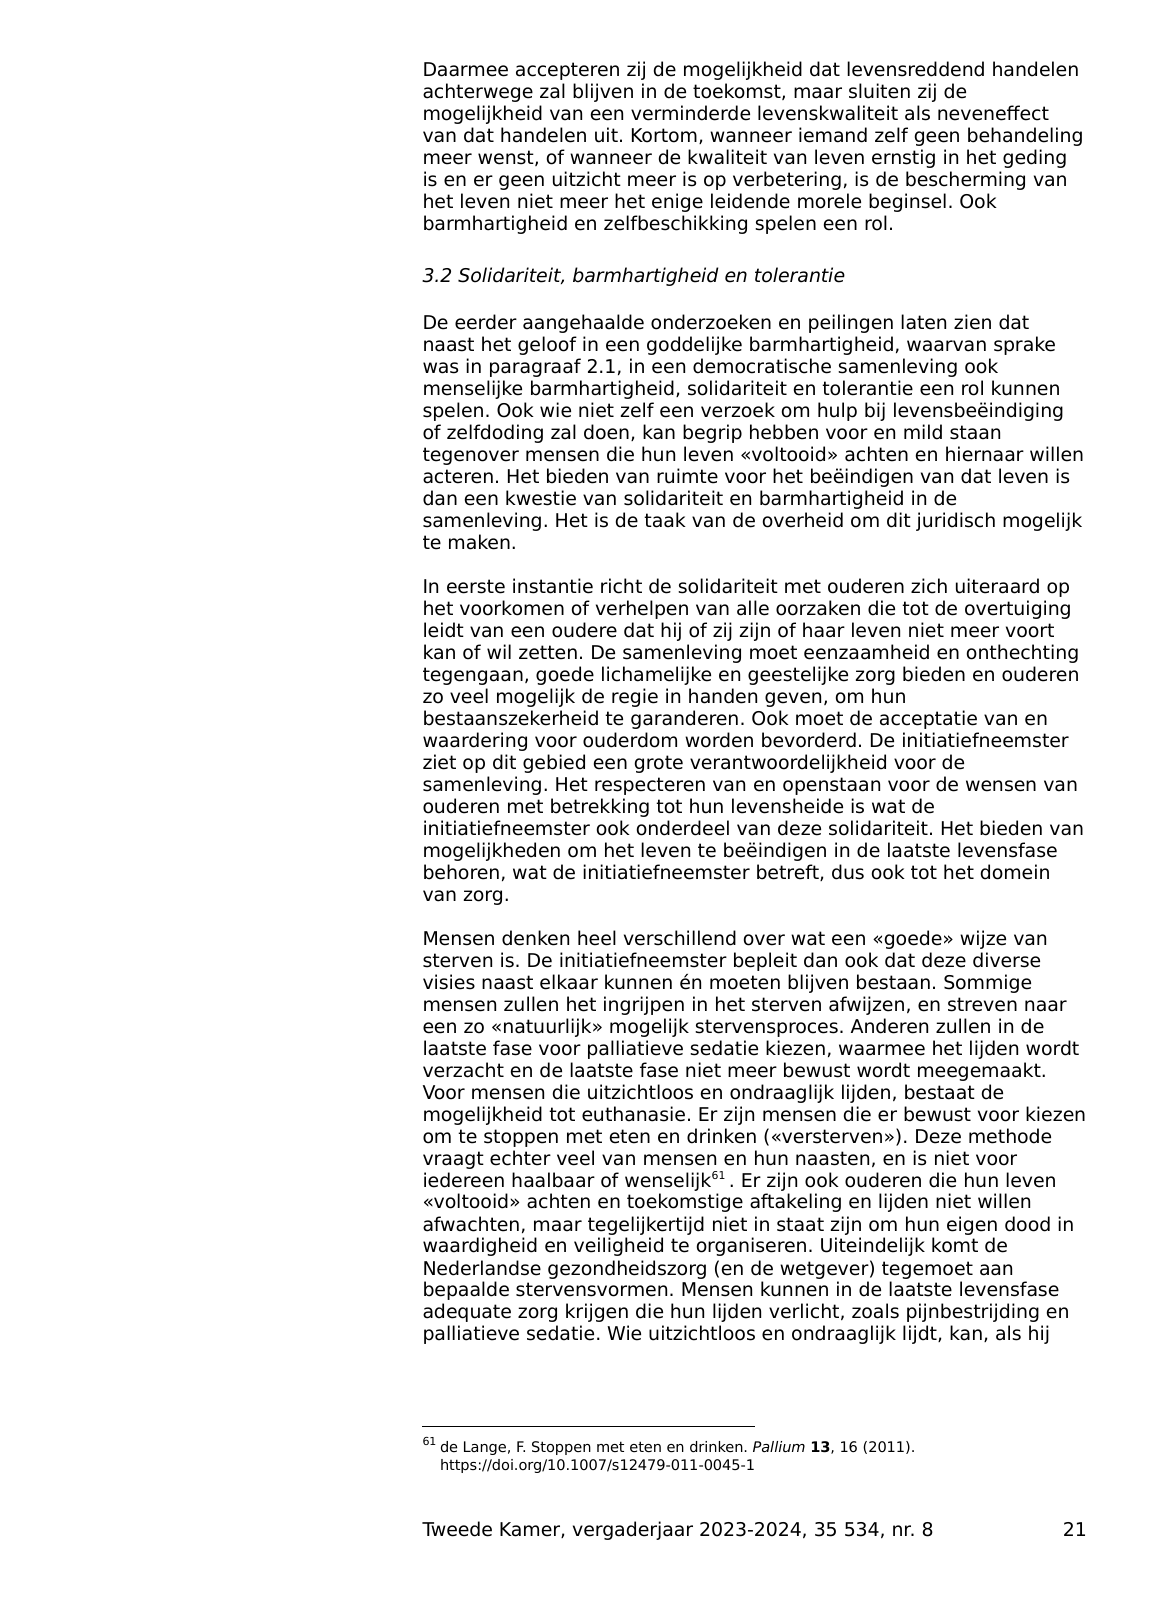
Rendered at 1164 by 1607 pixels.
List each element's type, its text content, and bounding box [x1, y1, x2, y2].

subtitle 3.2 Solidariteit, barmhartigheid en tolerantie [422, 265, 1087, 287]
text Mensen denken heel verschillend over wat een «goede» wijze van sterven is. De initiatiefneemster bepleit dan ook dat deze diverse visies naast elkaar kunnen én moeten blijven bestaan. Sommige mensen zullen het ingrijpen in het sterven afwijzen, en streven naar een zo «natuurlijk» mogelijk stervensproces. Anderen zullen in de laatste fase voor palliatieve sedatie kiezen, waarmee het lijden wordt verzacht en de laatste fase niet meer bewust wordt meegemaakt. Voor mensen die uitzichtloos en ondraaglijk lijden, bestaat de mogelijkheid tot euthanasie. Er zijn mensen die er bewust voor kiezen om te stoppen met eten en drinken («versterven»). Deze methode vraagt echter veel van mensen en hun naasten, en is niet voor iedereen haalbaar of wenselijk. Er zijn ook ouderen die hun leven «voltooid» achten en toekomstige aftakeling en lijden niet willen afwachten, maar tegelijkertijd niet in staat zijn om hun eigen dood in waardigheid en veiligheid te organiseren. Uiteindelijk komt de Nederlandse gezondheidszorg (en de wetgever) tegemoet aan bepaalde stervensvormen. Mensen kunnen in de laatste levensfase adequate zorg krijgen die hun lijden verlicht, zoals pijnbestrijding en palliatieve sedatie. Wie uitzichtloos en ondraaglijk lijdt, kan, als hij [422, 928, 1087, 1345]
text de Lange, F. Stoppen met eten en drinken. Pallium 13, 16 (2011). https://doi.org/10.1007/s12479-011-0045-1 [422, 1435, 1087, 1474]
text Daarmee accepteren zij de mogelijkheid dat levensreddend handelen achterwege zal blijven in de toekomst, maar sluiten zij de mogelijkheid van een verminderde levenskwaliteit als neveneffect van dat handelen uit. Kortom, wanneer iemand zelf geen behandeling meer wenst, of wanneer de kwaliteit van leven ernstig in het geding is en er geen uitzicht meer is op verbetering, is de bescherming van het leven niet meer het enige leidende morele beginsel. Ook barmhartigheid en zelfbeschikking spelen een rol. [422, 59, 1087, 235]
text De eerder aangehaalde onderzoeken en peilingen laten zien dat naast het geloof in een goddelijke barmhartigheid, waarvan sprake was in paragraaf 2.1, in een democratische samenleving ook menselijke barmhartigheid, solidariteit en tolerantie een rol kunnen spelen. Ook wie niet zelf een verzoek om hulp bij levensbeëindiging of zelfdoding zal doen, kan begrip hebben voor en mild staan tegenover mensen die hun leven «voltooid» achten en hiernaar willen acteren. Het bieden van ruimte voor het beëindigen van dat leven is dan een kwestie van solidariteit en barmhartigheid in de samenleving. Het is de taak van de overheid om dit juridisch mogelijk te maken. [422, 312, 1087, 554]
text In eerste instantie richt de solidariteit met ouderen zich uiteraard op het voorkomen of verhelpen van alle oorzaken die tot de overtuiging leidt van een oudere dat hij of zij zijn of haar leven niet meer voort kan of wil zetten. De samenleving moet eenzaamheid en onthechting tegengaan, goede lichamelijke en geestelijke zorg bieden en ouderen zo veel mogelijk de regie in handen geven, om hun bestaanszekerheid te garanderen. Ook moet de acceptatie van en waardering voor ouderdom worden bevorderd. De initiatiefneemster ziet op dit gebied een grote verantwoordelijkheid voor de samenleving. Het respecteren van en openstaan voor de wensen van ouderen met betrekking tot hun levensheide is wat de initiatiefneemster ook onderdeel van deze solidariteit. Het bieden van mogelijkheden om het leven te beëindigen in de laatste levensfase behoren, wat de initiatiefneemster betreft, dus ook tot het domein van zorg. [422, 576, 1087, 906]
